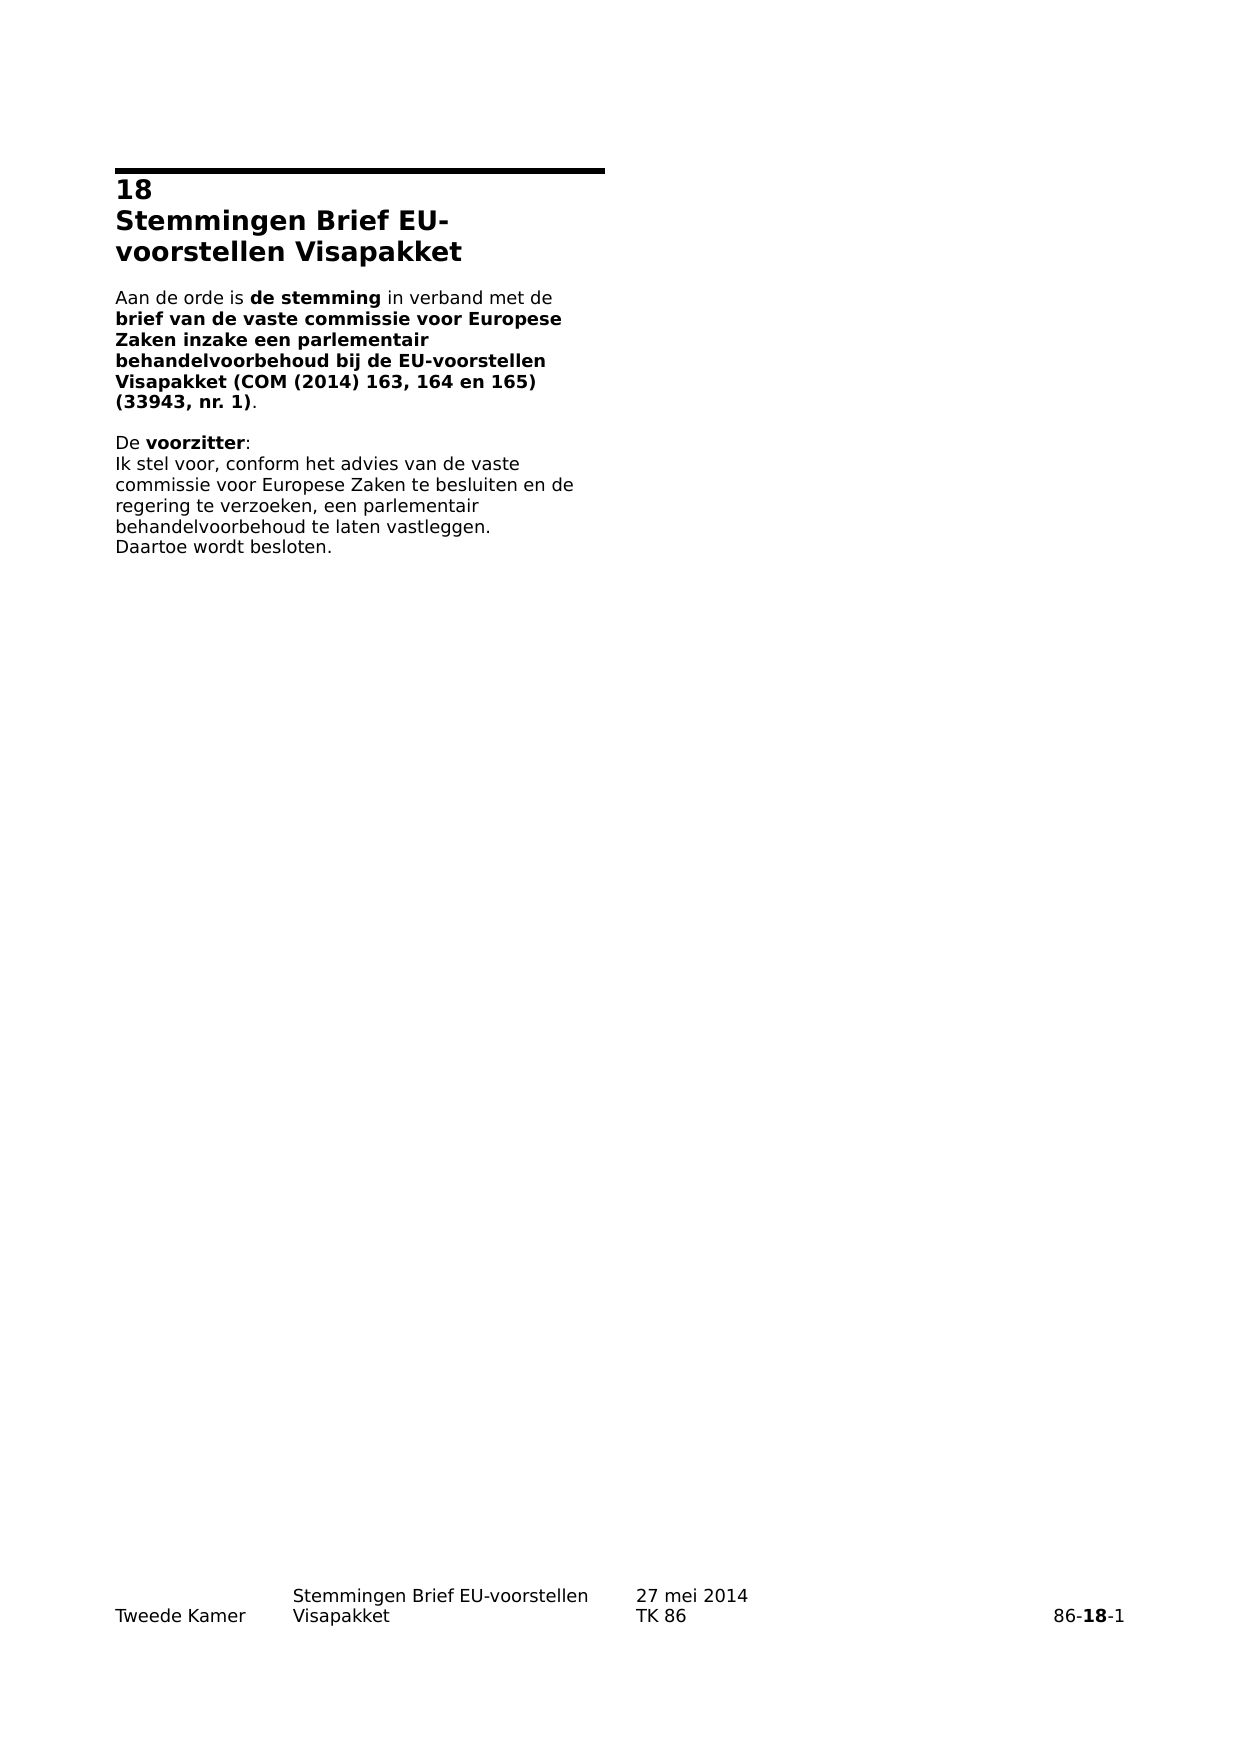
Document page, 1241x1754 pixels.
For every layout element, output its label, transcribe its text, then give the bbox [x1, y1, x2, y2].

title 18 Stemmingen Brief EU-voorstellen Visapakket [115, 174, 605, 268]
text Aan de orde is de stemming in verband met de brief van de vaste commissie voor Europese Zaken inzake een parlementair behandelvoorbehoud bij de EU-voorstellen Visapakket (COM (2014) 163, 164 en 165) (33943, nr. 1). [115, 288, 605, 413]
text De voorzitter: [115, 433, 605, 454]
text Daartoe wordt besloten. [115, 537, 605, 558]
text Ik stel voor, conform het advies van de vaste commissie voor Europese Zaken te besluiten en de regering te verzoeken, een parlementair behandelvoorbehoud te laten vastleggen. [115, 454, 605, 537]
